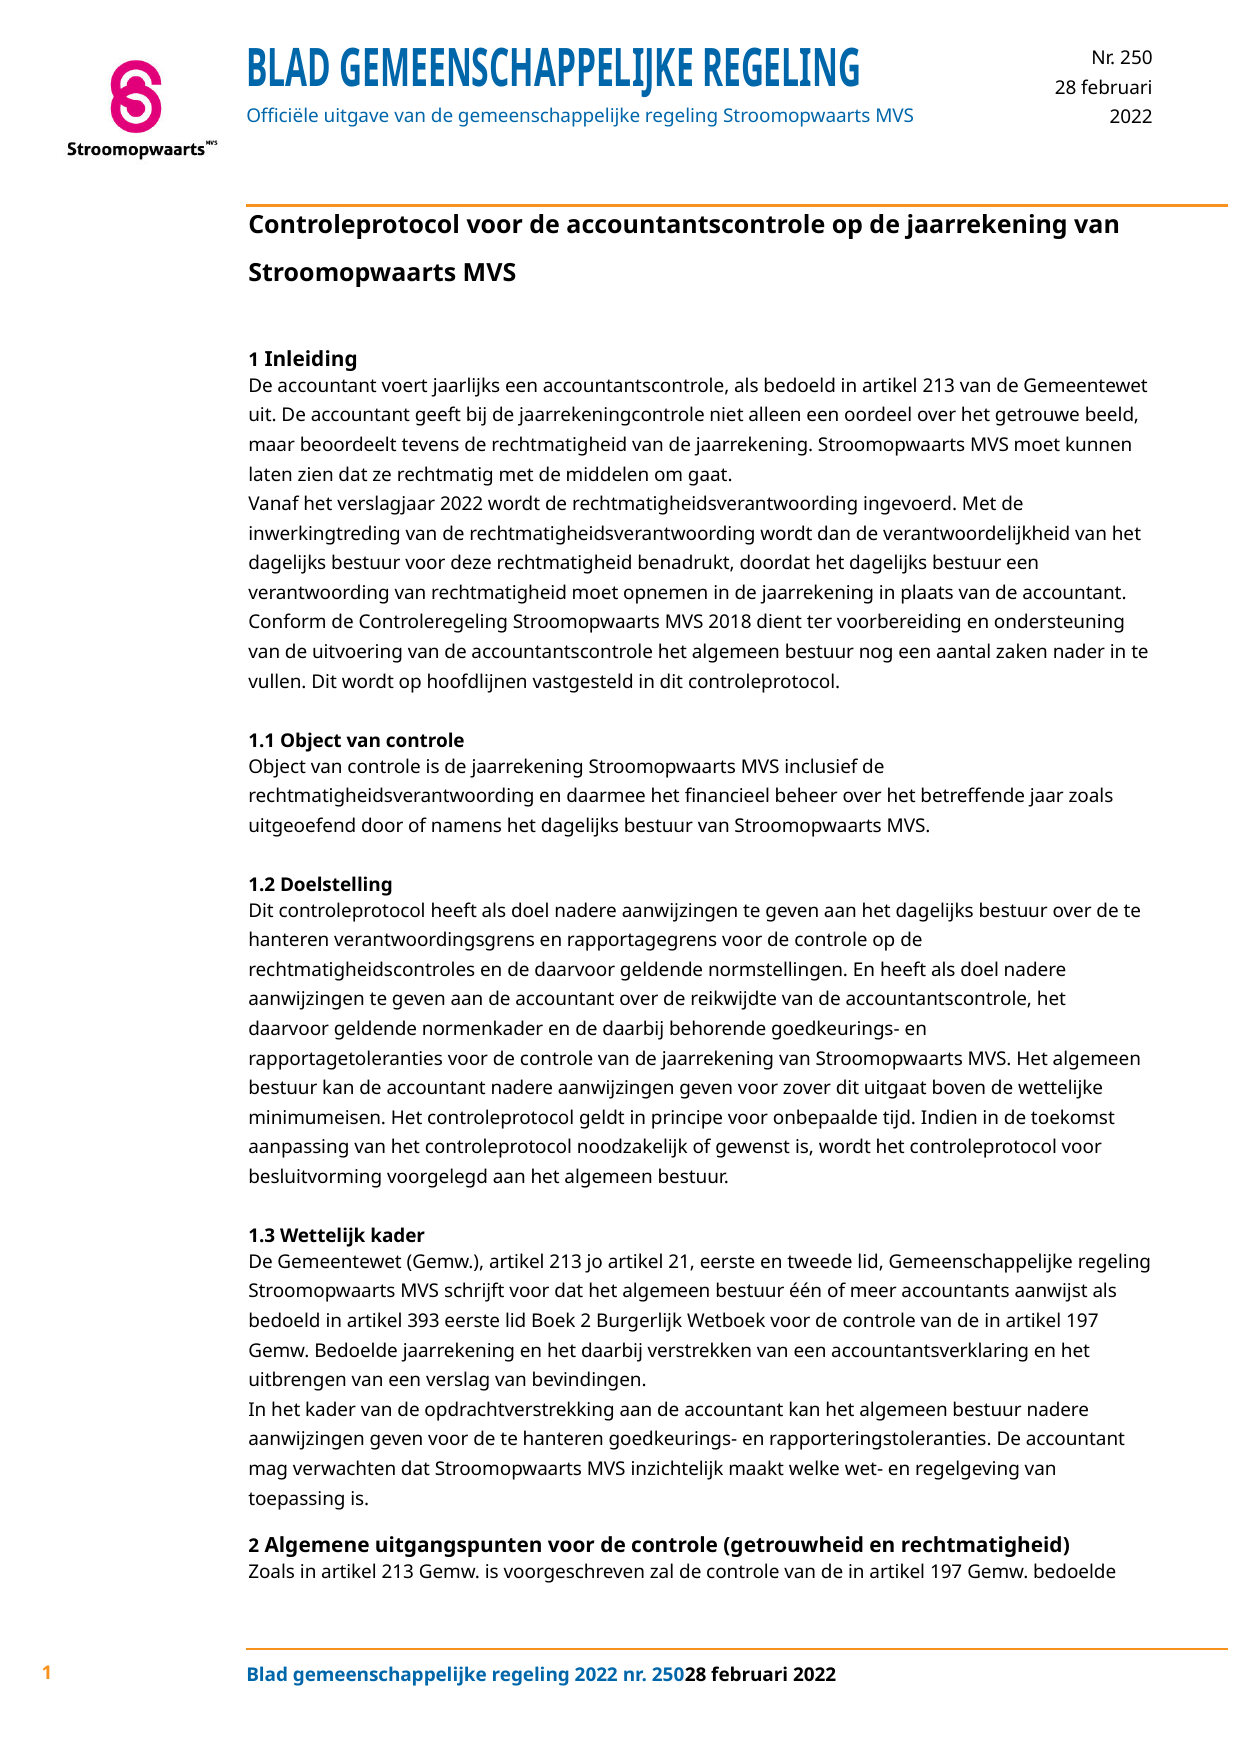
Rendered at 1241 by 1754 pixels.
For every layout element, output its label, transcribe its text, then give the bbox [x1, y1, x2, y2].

text 1.3 Wettelijk kader [248, 1222, 1152, 1248]
text In het kader van de opdrachtverstrekking aan de accountant kan het algemeen bestuur nadere aanwijzingen geven voor de te hanteren goedkeurings- en rapporteringstoleranties. De accountant mag verwachten dat Stroomopwaarts MVS inzichtelijk maakt welke wet- en regelgeving van toepassing is. [248, 1396, 1152, 1510]
text 2 Algemene uitgangspunten voor de controle (getrouwheid en rechtmatigheid) [248, 1530, 1152, 1559]
text 1.1 Object van controle [248, 727, 1152, 753]
text Controleprotocol voor de accountantscontrole op de jaarrekening van Stroomopwaarts MVS [248, 207, 1152, 288]
text Dit controleprotocol heeft als doel nadere aanwijzingen te geven aan het dagelijks bestuur over de te hanteren verantwoordingsgrens en rapportagegrens voor de controle op de rechtmatigheidscontroles en de daarvoor geldende normstellingen. En heeft als doel nadere aanwijzingen te geven aan de accountant over de reikwijdte van de accountantscontrole, het daarvoor geldende normenkader en de daarbij behorende goedkeurings- en [248, 897, 1152, 1041]
text Conform de Controleregeling Stroomopwaarts MVS 2018 dient ter voorbereiding en ondersteuning van de uitvoering van de accountantscontrole het algemeen bestuur nog een aantal zaken nader in te vullen. Dit wordt op hoofdlijnen vastgesteld in dit controleprotocol. [248, 609, 1152, 694]
picture [41, 47, 231, 172]
text De accountant voert jaarlijks een accountantscontrole, als bedoeld in artikel 213 van de Gemeentewet uit. De accountant geeft bij de jaarrekeningcontrole niet alleen een oordeel over het getrouwe beeld, maar beoordeelt tevens de rechtmatigheid van de jaarrekening. Stroomopwaarts MVS moet kunnen laten zien dat ze rechtmatig met de middelen om gaat. [248, 372, 1152, 487]
text De Gemeentewet (Gemw.), artikel 213 jo artikel 21, eerste en tweede lid, Gemeenschappelijke regeling Stroomopwaarts MVS schrijft voor dat het algemeen bestuur één of meer accountants aanwijst als bedoeld in artikel 393 eerste lid Boek 2 Burgerlijk Wetboek voor de controle van de in artikel 197 Gemw. Bedoelde jaarrekening en het daarbij verstrekken van een accountantsverklaring en het uitbrengen van een verslag van bevindingen. [248, 1248, 1152, 1392]
text Zoals in artikel 213 Gemw. is voorgeschreven zal de controle van de in artikel 197 Gemw. bedoelde [248, 1559, 1152, 1584]
text Object van controle is de jaarrekening Stroomopwaarts MVS inclusief de rechtmatigheidsverantwoording en daarmee het financieel beheer over het betreffende jaar zoals uitgeoefend door of namens het dagelijks bestuur van Stroomopwaarts MVS. [248, 753, 1152, 838]
text 1.2 Doelstelling [248, 871, 1152, 897]
text 1 Inleiding [248, 344, 1152, 372]
text Vanaf het verslagjaar 2022 wordt de rechtmatigheidsverantwoording ingevoerd. Met de inwerkingtreding van de rechtmatigheidsverantwoording wordt dan de verantwoordelijkheid van het dagelijks bestuur voor deze rechtmatigheid benadrukt, doordat het dagelijks bestuur een verantwoording van rechtmatigheid moet opnemen in de jaarrekening in plaats van de accountant. [248, 490, 1152, 605]
text rapportagetoleranties voor de controle van de jaarrekening van Stroomopwaarts MVS. Het algemeen bestuur kan de accountant nadere aanwijzingen geven voor zover dit uitgaat boven de wettelijke minimumeisen. Het controleprotocol geldt in principe voor onbepaalde tijd. Indien in de toekomst aanpassing van het controleprotocol noodzakelijk of gewenst is, wordt het controleprotocol voor besluitvorming voorgelegd aan het algemeen bestuur. [248, 1045, 1152, 1189]
